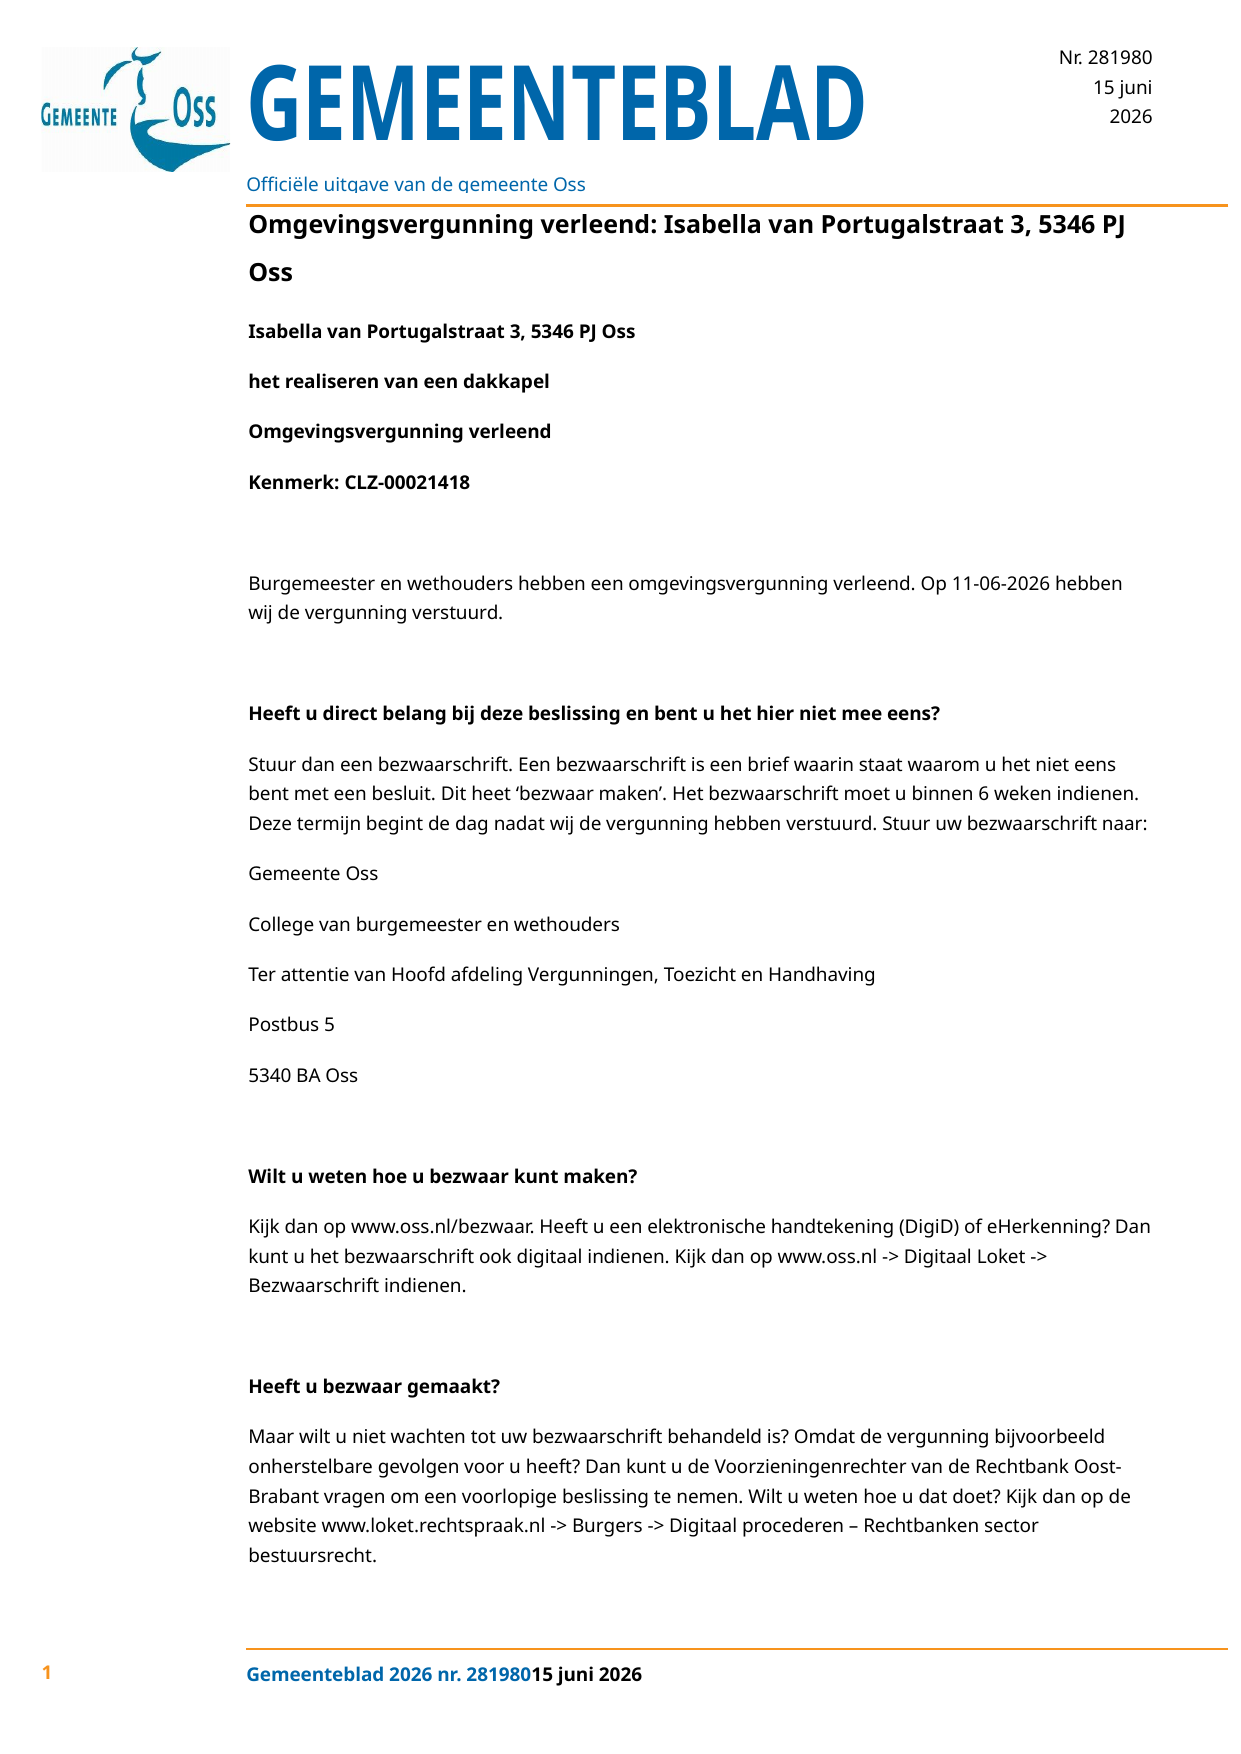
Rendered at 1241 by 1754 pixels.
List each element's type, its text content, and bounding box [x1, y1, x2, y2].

text Wilt u weten hoe u bezwaar kunt maken? [248, 1163, 1152, 1189]
text Omgevingsvergunning verleend [248, 419, 1152, 444]
text Omgevingsvergunning verleend: Isabella van Portugalstraat 3, 5346 PJ Oss [248, 207, 1152, 288]
picture [41, 47, 231, 172]
text Ter attentie van Hoofd afdeling Vergunningen, Toezicht en Handhaving [248, 961, 1152, 987]
text Stuur dan een bezwaarschrift. Een bezwaarschrift is een brief waarin staat waarom u het niet eens bent met een besluit. Dit heet ‘bezwaar maken’. Het bezwaarschrift moet u binnen 6 weken indienen. Deze termijn begint de dag nadat wij de vergunning hebben verstuurd. Stuur uw bezwaarschrift naar: [248, 751, 1152, 836]
text Postbus 5 [248, 1012, 1152, 1037]
text Heeft u bezwaar gemaakt? [248, 1373, 1152, 1399]
text Kenmerk: CLZ-00021418 [248, 469, 1152, 495]
text het realiseren van een dakkapel [248, 368, 1152, 394]
text Maar wilt u niet wachten tot uw bezwaarschrift behandeld is? Omdat de vergunning bijvoorbeeld onherstelbare gevolgen voor u heeft? Dan kunt u de Voorzieningenrechter van de Rechtbank Oost-Brabant vragen om een voorlopige beslissing te nemen. Wilt u weten hoe u dat doet? Kijk dan op de website www.loket.rechtspraak.nl -> Burgers -> Digitaal procederen – Rechtbanken sector bestuursrecht. [248, 1424, 1152, 1568]
text College van burgemeester en wethouders [248, 911, 1152, 937]
text 5340 BA Oss [248, 1062, 1152, 1088]
text Burgemeester en wethouders hebben een omgevingsvergunning verleend. Op 11-06-2026 hebben wij de vergunning verstuurd. [248, 570, 1152, 625]
text Kijk dan op www.oss.nl/bezwaar. Heeft u een elektronische handtekening (DigiD) of eHerkenning? Dan kunt u het bezwaarschrift ook digitaal indienen. Kijk dan op www.oss.nl -> Digitaal Loket -> Bezwaarschrift indienen. [248, 1213, 1152, 1298]
text Isabella van Portugalstraat 3, 5346 PJ Oss [248, 318, 1152, 344]
text Heeft u direct belang bij deze beslissing en bent u het hier niet mee eens? [248, 700, 1152, 726]
text Gemeente Oss [248, 860, 1152, 886]
